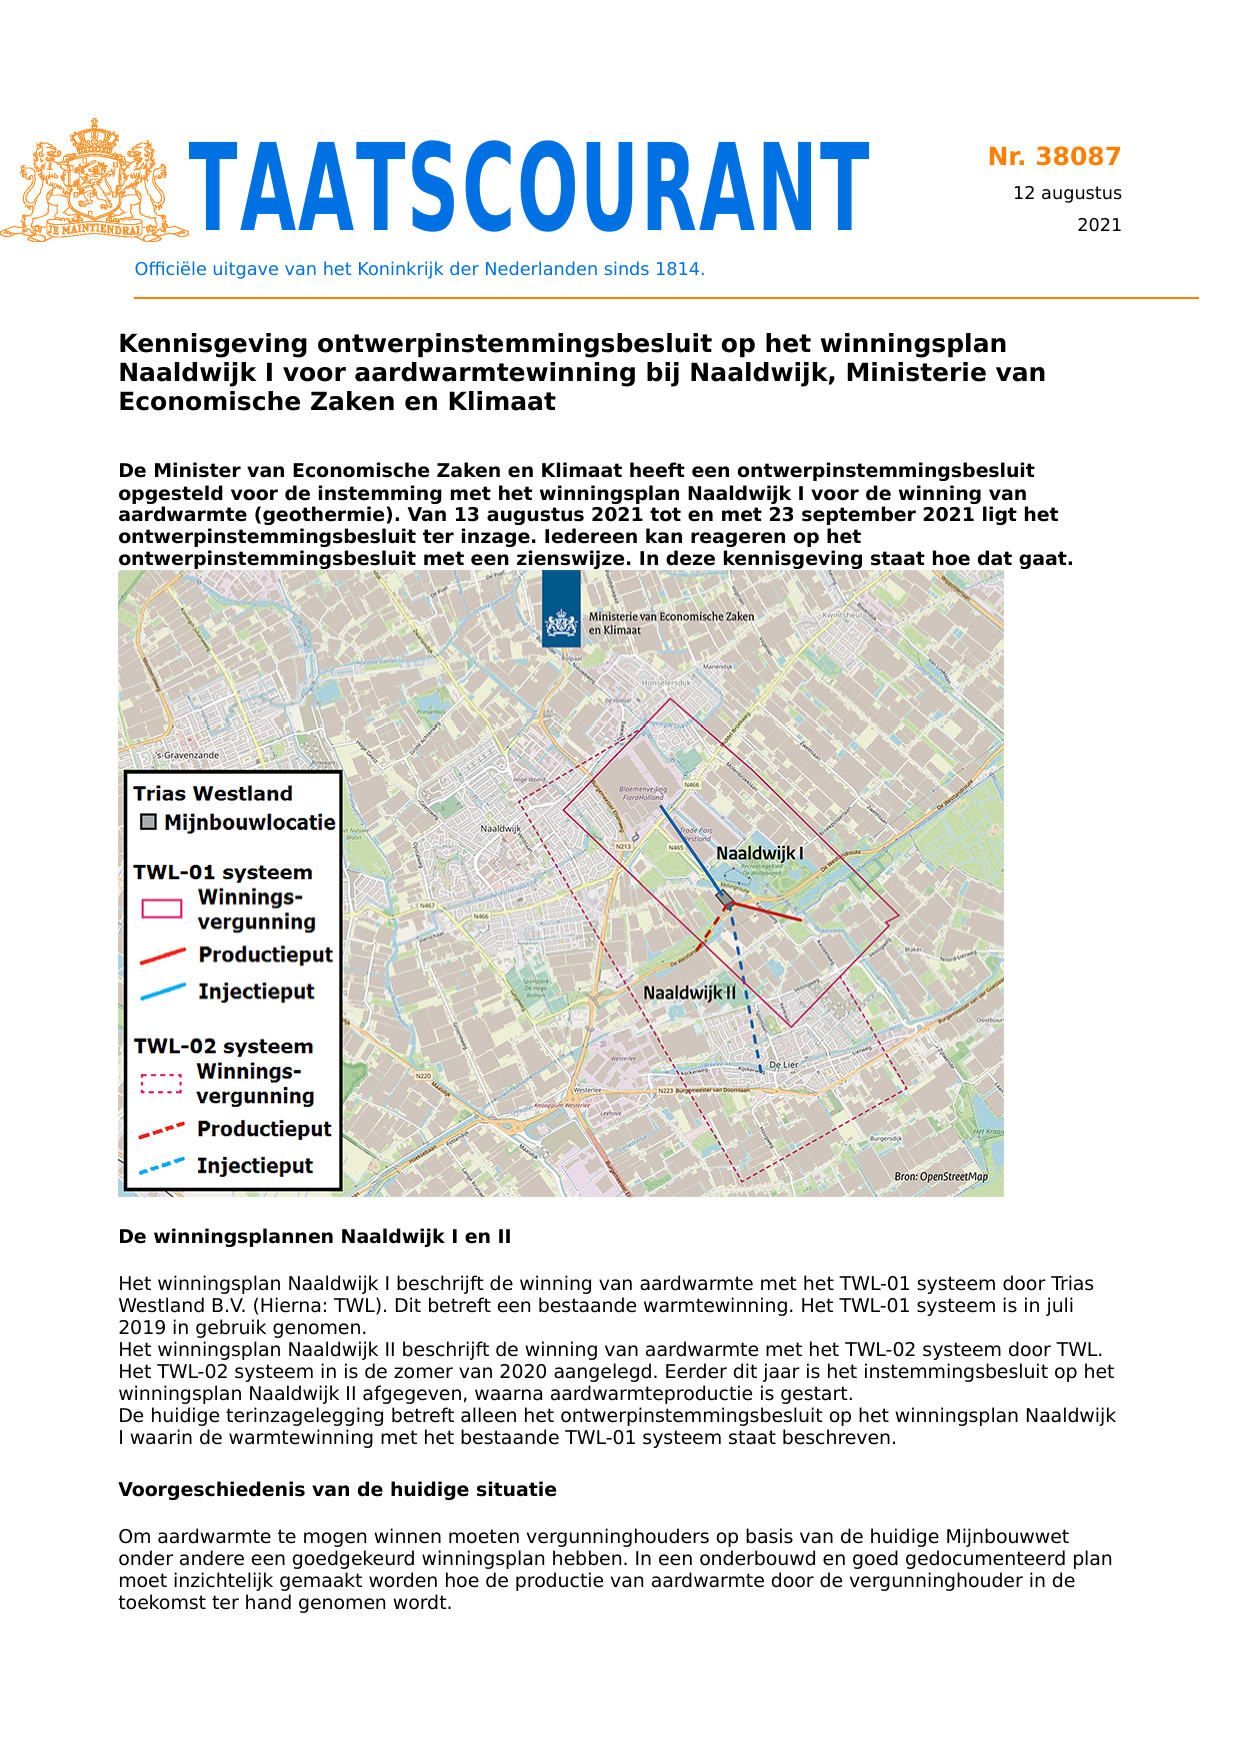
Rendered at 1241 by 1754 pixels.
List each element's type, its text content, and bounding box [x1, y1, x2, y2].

text Het winningsplan Naaldwijk II beschrijft de winning van aardwarmte met het TWL-02 systeem door TWL. Het TWL-02 systeem in is de zomer van 2020 aangelegd. Eerder dit jaar is het instemmingsbesluit op het winningsplan Naaldwijk II afgegeven, waarna aardwarmteproductie is gestart. [118, 1339, 1122, 1405]
table_cell 12 augustus [939, 177, 1199, 209]
table_header [0, 242, 134, 297]
table_header STAATSCOURANT [134, 118, 939, 259]
subtitle De winningsplannen Naaldwijk I en II [118, 1226, 1122, 1248]
table_cell 2021 [939, 209, 1199, 259]
subtitle Kennisgeving ontwerpinstemmingsbesluit op het winningsplan Naaldwijk I voor aardwarmtewinning bij Naaldwijk, Ministerie van Economische Zaken en Klimaat [118, 329, 1122, 417]
text De Minister van Economische Zaken en Klimaat heeft een ontwerpinstemmingsbesluit opgesteld voor de instemming met het winningsplan Naaldwijk I voor de winning van aardwarmte (geothermie). Van 13 augustus 2021 tot en met 23 september 2021 ligt het ontwerpinstemmingsbesluit ter inzage. Iedereen kan reageren op het ontwerpinstemmingsbesluit met een zienswijze. In deze kennisgeving staat hoe dat gaat. [118, 460, 1122, 1196]
table_cell Officiële uitgave van het Koninkrijk der Nederlanden sinds 1814. [134, 259, 1199, 297]
text Om aardwarmte te mogen winnen moeten vergunninghouders op basis van de huidige Mijnbouwwet onder andere een goedgekeurd winningsplan hebben. In een onderbouwd en goed gedocumenteerd plan moet inzichtelijk gemaakt worden hoe de productie van aardwarmte door de vergunninghouder in de toekomst ter hand genomen wordt. [118, 1526, 1122, 1614]
picture [118, 570, 1004, 1197]
text De huidige terinzagelegging betreft alleen het ontwerpinstemmingsbesluit op het winningsplan Naaldwijk I waarin de warmtewinning met het bestaande TWL-01 systeem staat beschreven. [118, 1405, 1122, 1449]
table_header Nr. 38087 [939, 118, 1199, 177]
picture [0, 118, 189, 242]
text Het winningsplan Naaldwijk I beschrijft de winning van aardwarmte met het TWL-01 systeem door Trias Westland B.V. (Hierna: TWL). Dit betreft een bestaande warmtewinning. Het TWL-01 systeem is in juli 2019 in gebruik genomen. [118, 1273, 1122, 1339]
subtitle Voorgeschiedenis van de huidige situatie [118, 1479, 1122, 1501]
